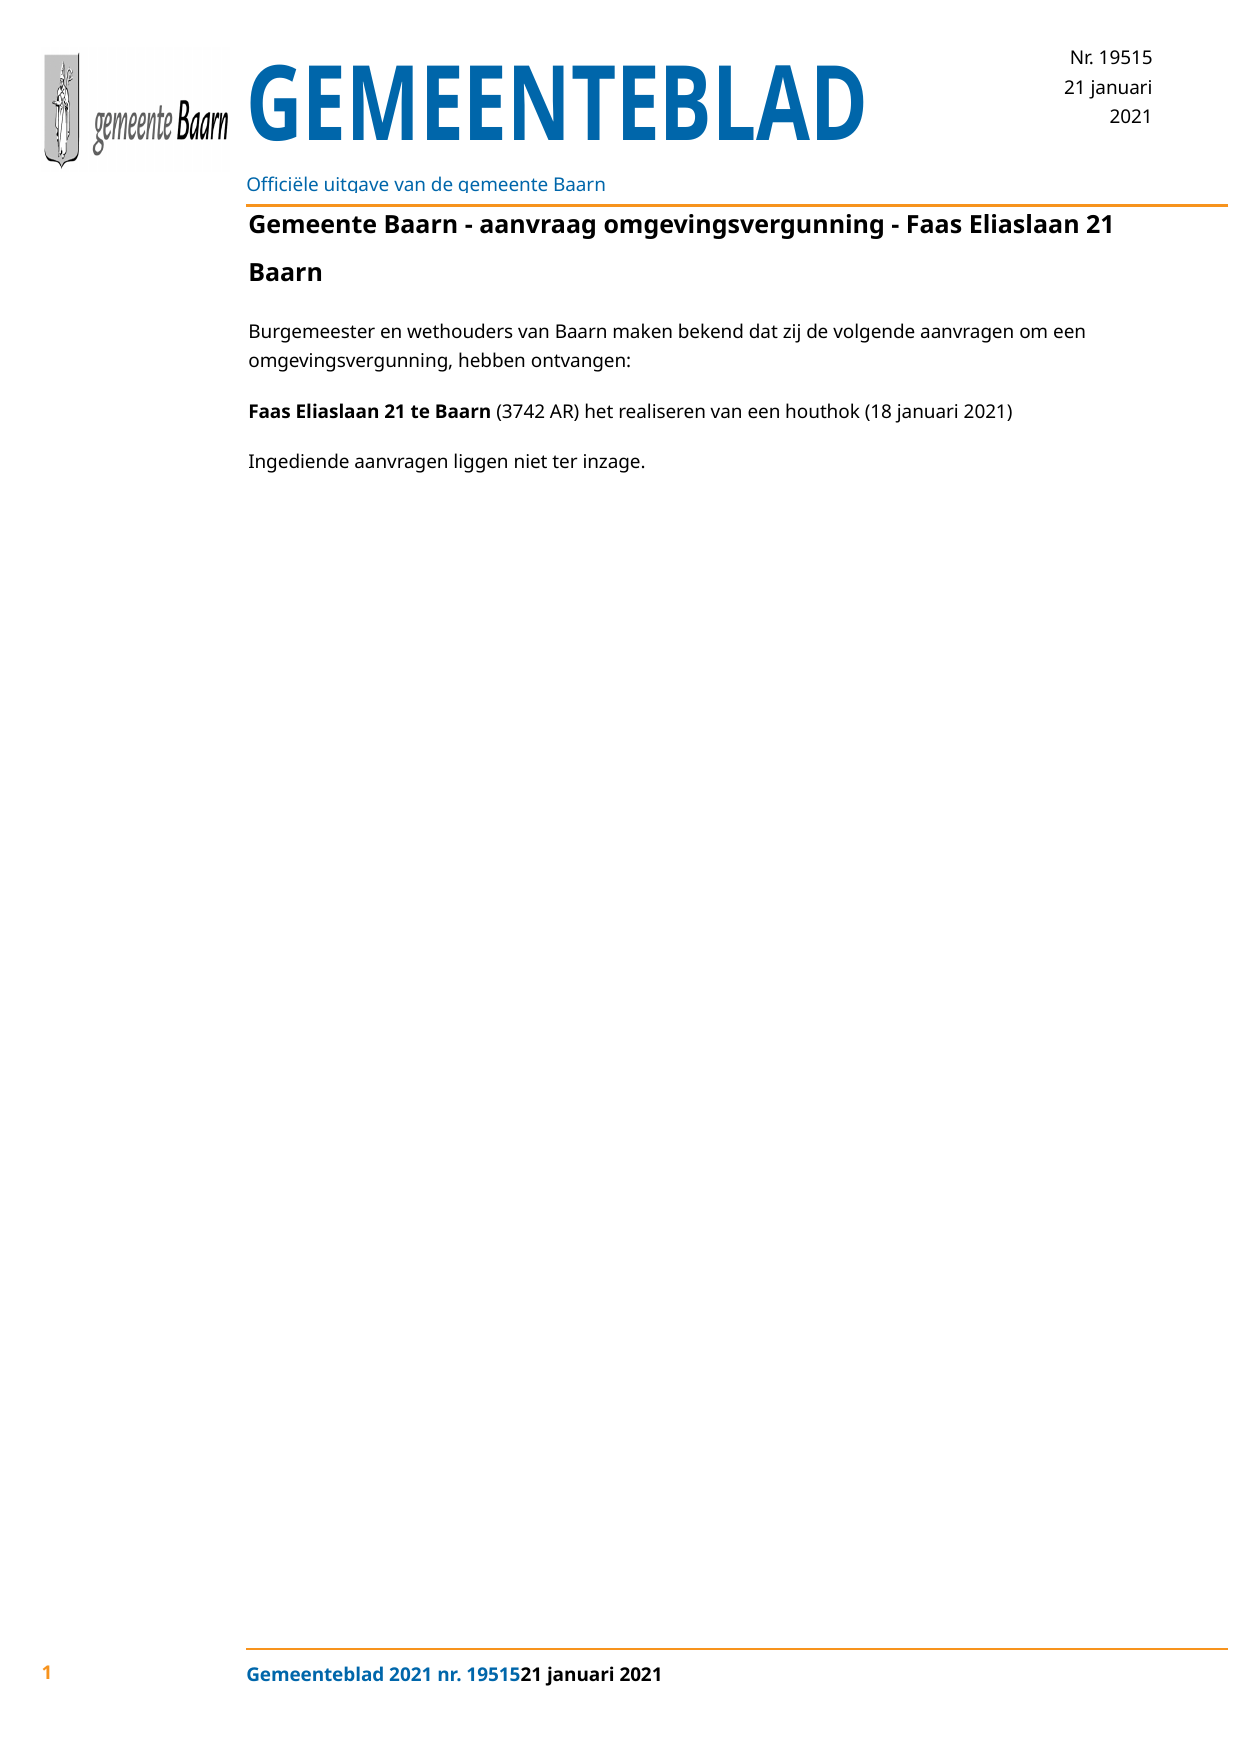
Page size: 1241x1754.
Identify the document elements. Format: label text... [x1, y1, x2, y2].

text Ingediende aanvragen liggen niet ter inzage. [248, 448, 1152, 474]
picture [41, 47, 231, 172]
text Faas Eliaslaan 21 te Baarn (3742 AR) het realiseren van een houthok (18 januari 2021) [248, 398, 1152, 424]
text Gemeente Baarn - aanvraag omgevingsvergunning - Faas Eliaslaan 21 Baarn [248, 207, 1152, 288]
text Burgemeester en wethouders van Baarn maken bekend dat zij de volgende aanvragen om een omgevingsvergunning, hebben ontvangen: [248, 318, 1152, 373]
